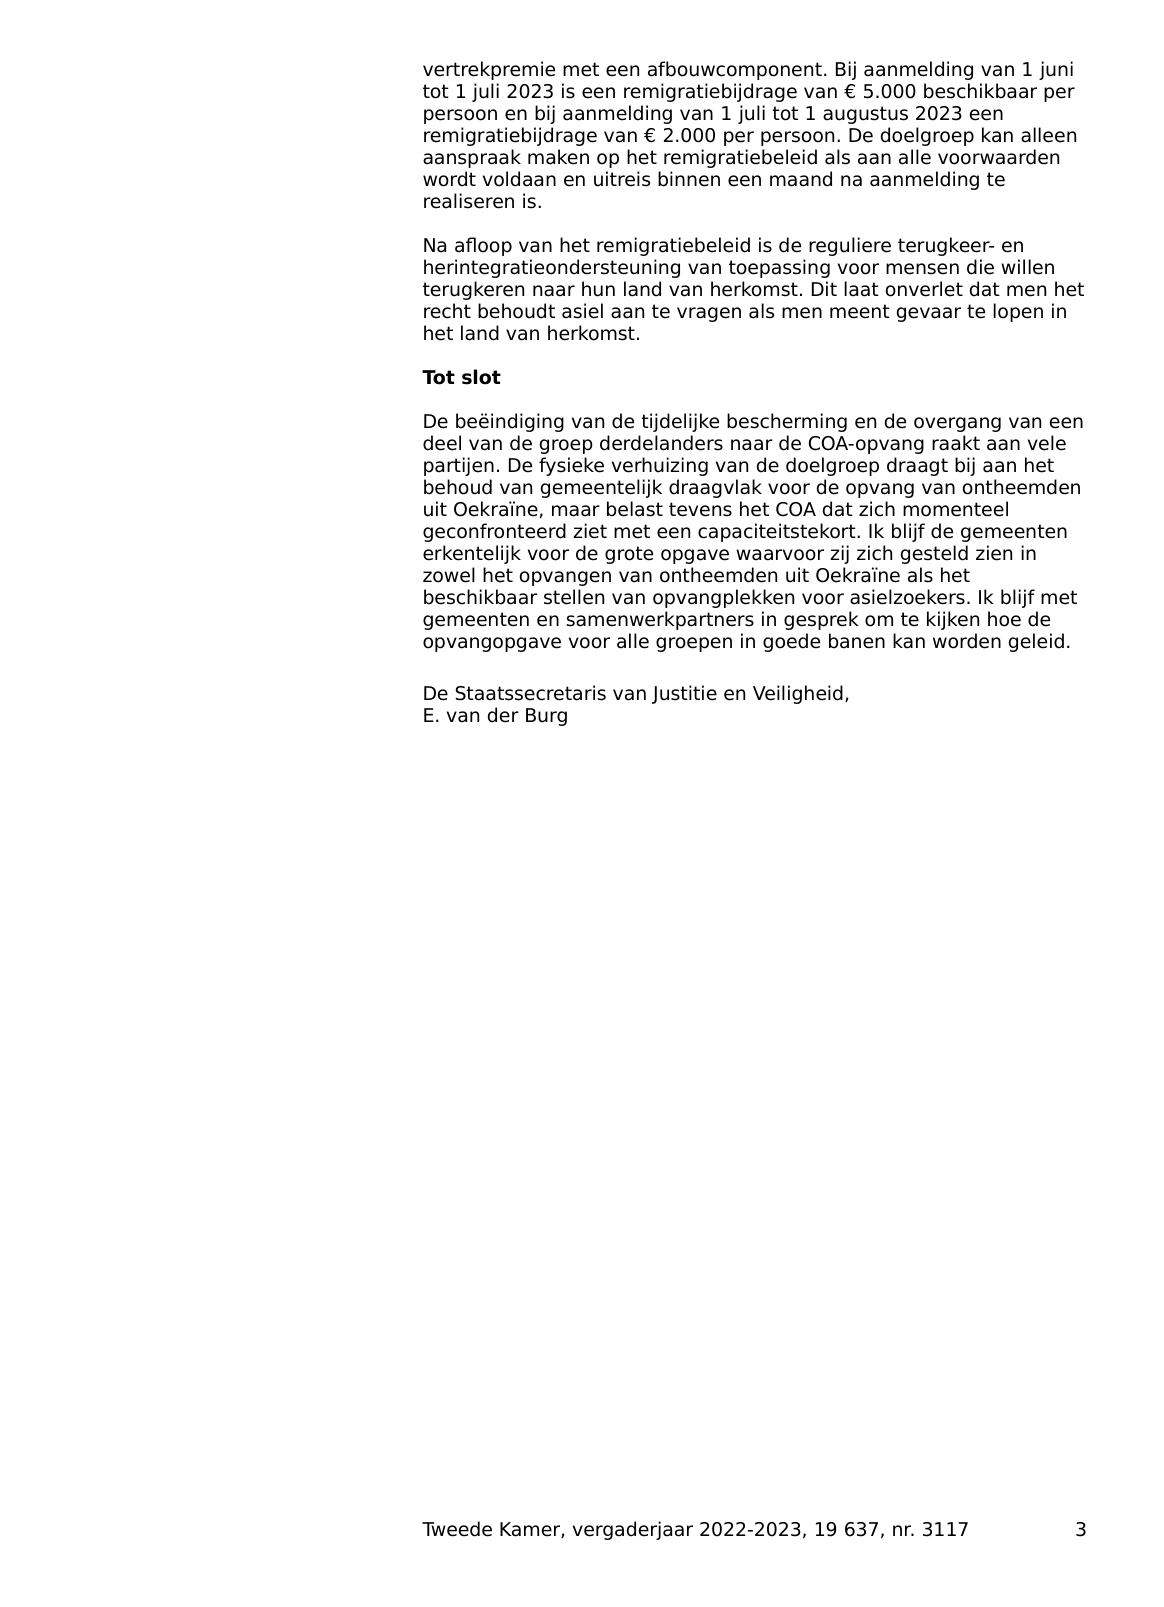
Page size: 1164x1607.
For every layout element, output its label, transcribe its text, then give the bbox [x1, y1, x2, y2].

text De Staatssecretaris van Justitie en Veiligheid, E. van der Burg [422, 683, 1087, 727]
text De beëindiging van de tijdelijke bescherming en de overgang van een deel van de groep derdelanders naar de COA-opvang raakt aan vele partijen. De fysieke verhuizing van de doelgroep draagt bij aan het behoud van gemeentelijk draagvlak voor de opvang van ontheemden uit Oekraïne, maar belast tevens het COA dat zich momenteel geconfronteerd ziet met een capaciteitstekort. Ik blijf de gemeenten erkentelijk voor de grote opgave waarvoor zij zich gesteld zien in zowel het opvangen van ontheemden uit Oekraïne als het beschikbaar stellen van opvangplekken voor asielzoekers. Ik blijf met gemeenten en samenwerkpartners in gesprek om te kijken hoe de opvangopgave voor alle groepen in goede banen kan worden geleid. [422, 411, 1087, 653]
text vertrekpremie met een afbouwcomponent. Bij aanmelding van 1 juni tot 1 juli 2023 is een remigratiebijdrage van € 5.000 beschikbaar per persoon en bij aanmelding van 1 juli tot 1 augustus 2023 een remigratiebijdrage van € 2.000 per persoon. De doelgroep kan alleen aanspraak maken op het remigratiebeleid als aan alle voorwaarden wordt voldaan en uitreis binnen een maand na aanmelding te realiseren is. [422, 59, 1087, 213]
text Na afloop van het remigratiebeleid is de reguliere terugkeer- en herintegratieondersteuning van toepassing voor mensen die willen terugkeren naar hun land van herkomst. Dit laat onverlet dat men het recht behoudt asiel aan te vragen als men meent gevaar te lopen in het land van herkomst. [422, 235, 1087, 345]
subtitle Tot slot [422, 367, 1087, 389]
